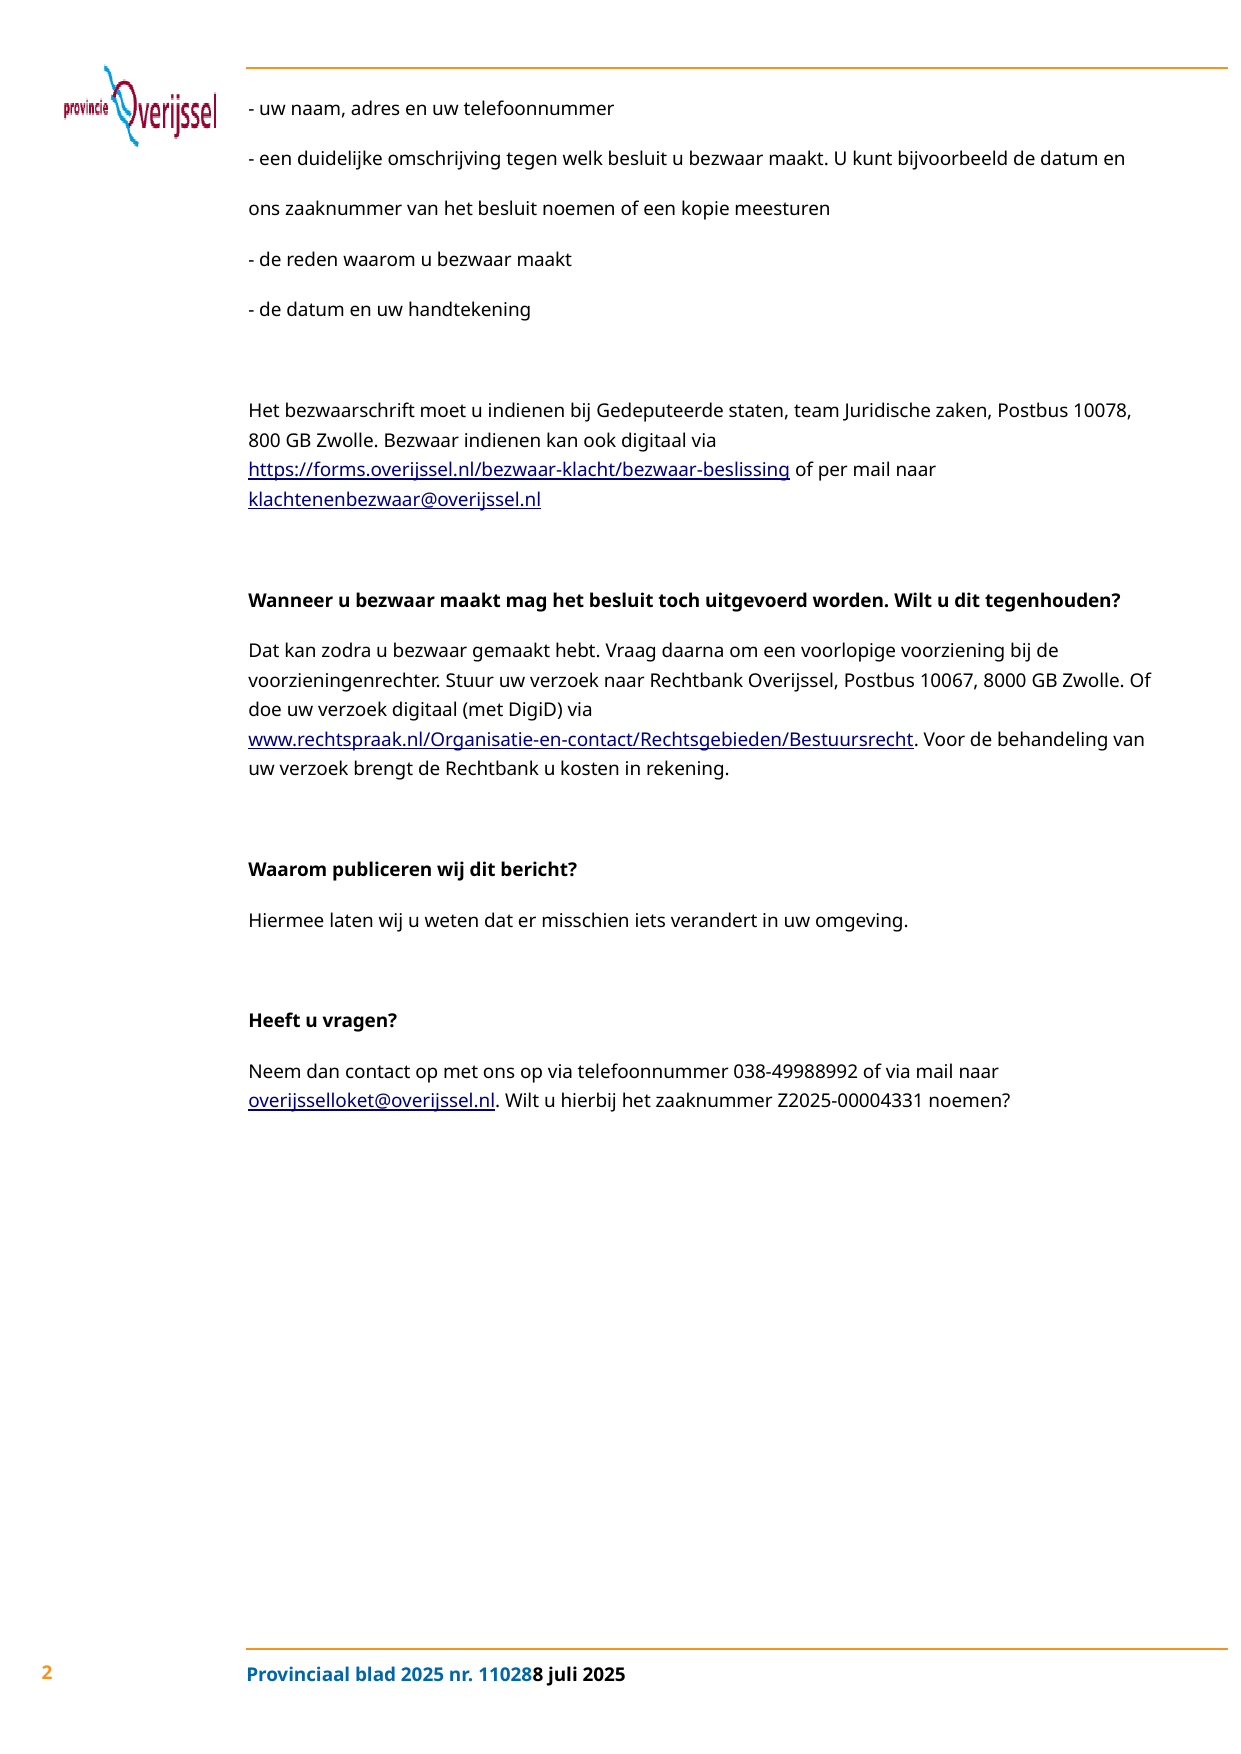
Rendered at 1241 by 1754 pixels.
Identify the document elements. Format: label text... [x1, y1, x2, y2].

text Heeft u vragen? [248, 1008, 1152, 1033]
text - de reden waarom u bezwaar maakt [248, 246, 1152, 272]
text ons zaaknummer van het besluit noemen of een kopie meesturen [248, 196, 1152, 221]
text - de datum en uw handtekening [248, 296, 1152, 322]
text Wanneer u bezwaar maakt mag het besluit toch uitgevoerd worden. Wilt u dit tegenhouden? [248, 587, 1152, 613]
text Dat kan zodra u bezwaar gemaakt hebt. Vraag daarna om een voorlopige voorziening bij de voorzieningenrechter. Stuur uw verzoek naar Rechtbank Overijssel, Postbus 10067, 8000 GB Zwolle. Of doe uw verzoek digitaal (met DigiD) via www.rechtspraak.nl/Organisatie-en-contact/Rechtsgebieden/Bestuursrecht. Voor de behandeling van uw verzoek brengt de Rechtbank u kosten in rekening. [248, 637, 1152, 781]
text - uw naam, adres en uw telefoonnummer [248, 95, 1152, 121]
text Hiermee laten wij u weten dat er misschien iets verandert in uw omgeving. [248, 907, 1152, 933]
text - een duidelijke omschrijving tegen welk besluit u bezwaar maakt. U kunt bijvoorbeeld de datum en [248, 145, 1152, 171]
text Waarom publiceren wij dit bericht? [248, 856, 1152, 882]
picture [41, 47, 231, 172]
text Het bezwaarschrift moet u indienen bij Gedeputeerde staten, team Juridische zaken, Postbus 10078, 800 GB Zwolle. Bezwaar indienen kan ook digitaal via https://forms.overijssel.nl/bezwaar-klacht/bezwaar-beslissing of per mail naar klachtenenbezwaar@overijssel.nl [248, 397, 1152, 512]
text Neem dan contact op met ons op via telefoonnummer 038-49988992 of via mail naar overijsselloket@overijssel.nl. Wilt u hierbij het zaaknummer Z2025-00004331 noemen? [248, 1058, 1152, 1113]
